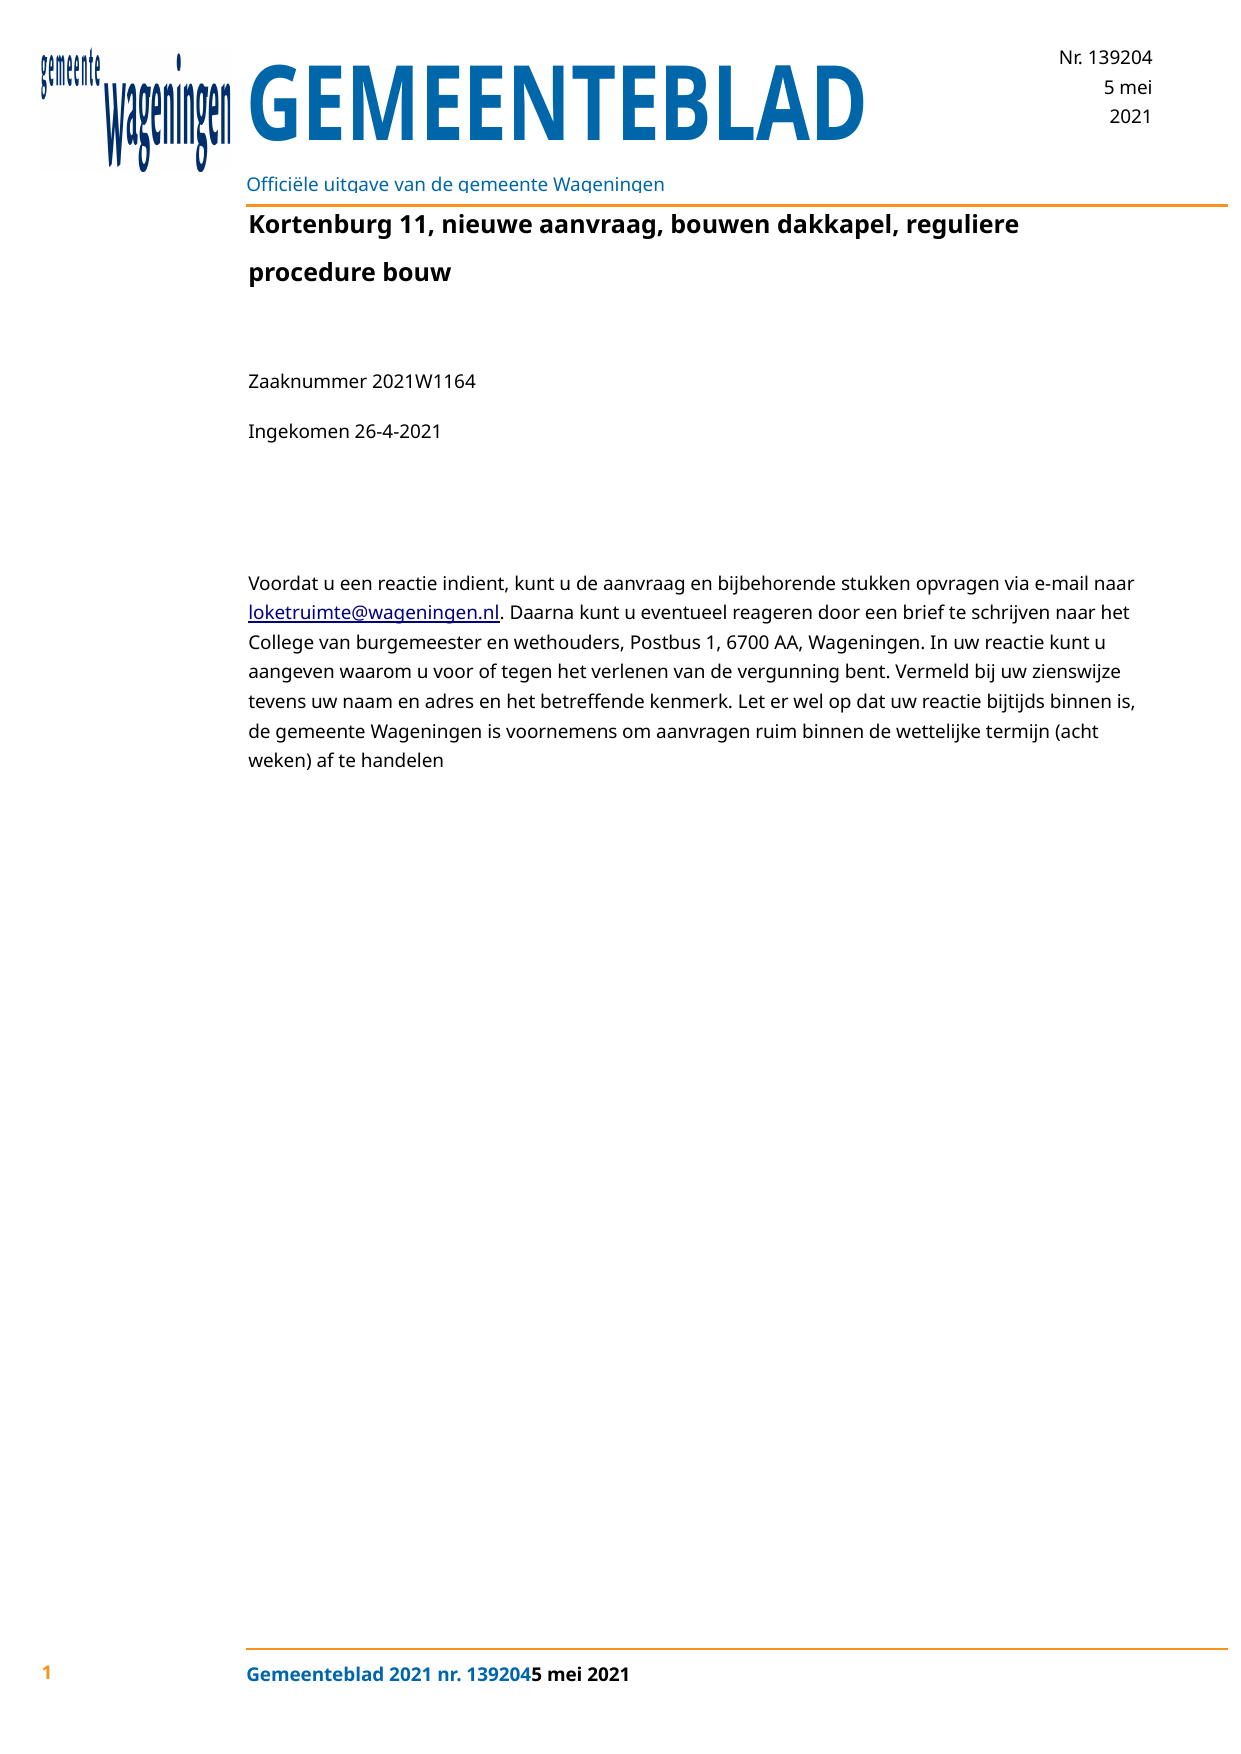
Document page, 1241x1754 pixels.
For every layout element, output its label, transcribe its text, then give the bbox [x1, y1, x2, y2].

text Kortenburg 11, nieuwe aanvraag, bouwen dakkapel, reguliere procedure bouw [248, 207, 1152, 288]
text Ingekomen 26-4-2021 [248, 419, 1152, 444]
picture [41, 47, 231, 172]
text Zaaknummer 2021W1164 [248, 368, 1152, 394]
text Voordat u een reactie indient, kunt u de aanvraag en bijbehorende stukken opvragen via e-mail naar loketruimte@wageningen.nl. Daarna kunt u eventueel reageren door een brief te schrijven naar het College van burgemeester en wethouders, Postbus 1, 6700 AA, Wageningen. In uw reactie kunt u aangeven waarom u voor of tegen het verlenen van de vergunning bent. Vermeld bij uw zienswijze tevens uw naam en adres en het betreffende kenmerk. Let er wel op dat uw reactie bijtijds binnen is, de gemeente Wageningen is voornemens om aanvragen ruim binnen de wettelijke termijn (acht weken) af te handelen [248, 570, 1152, 773]
